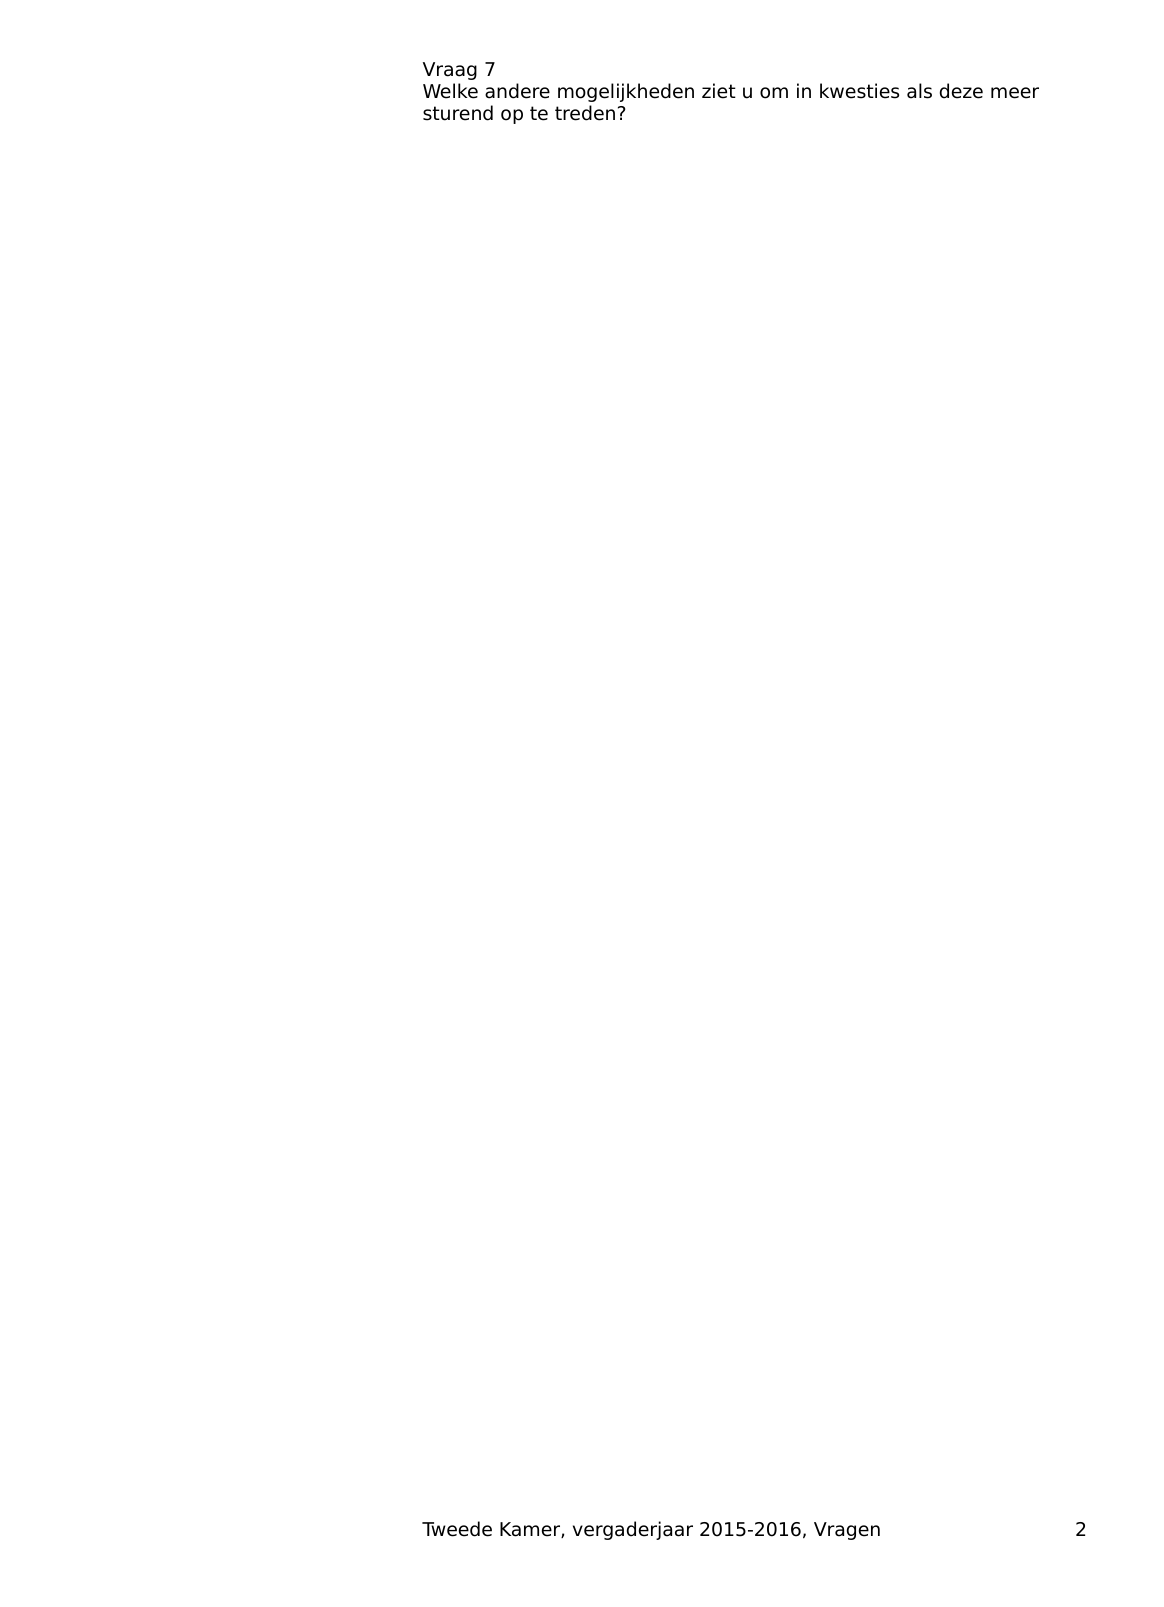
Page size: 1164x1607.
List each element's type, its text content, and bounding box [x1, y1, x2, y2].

text Welke andere mogelijkheden ziet u om in kwesties als deze meer sturend op te treden? [422, 81, 1087, 125]
text Vraag 7 [422, 59, 1087, 81]
